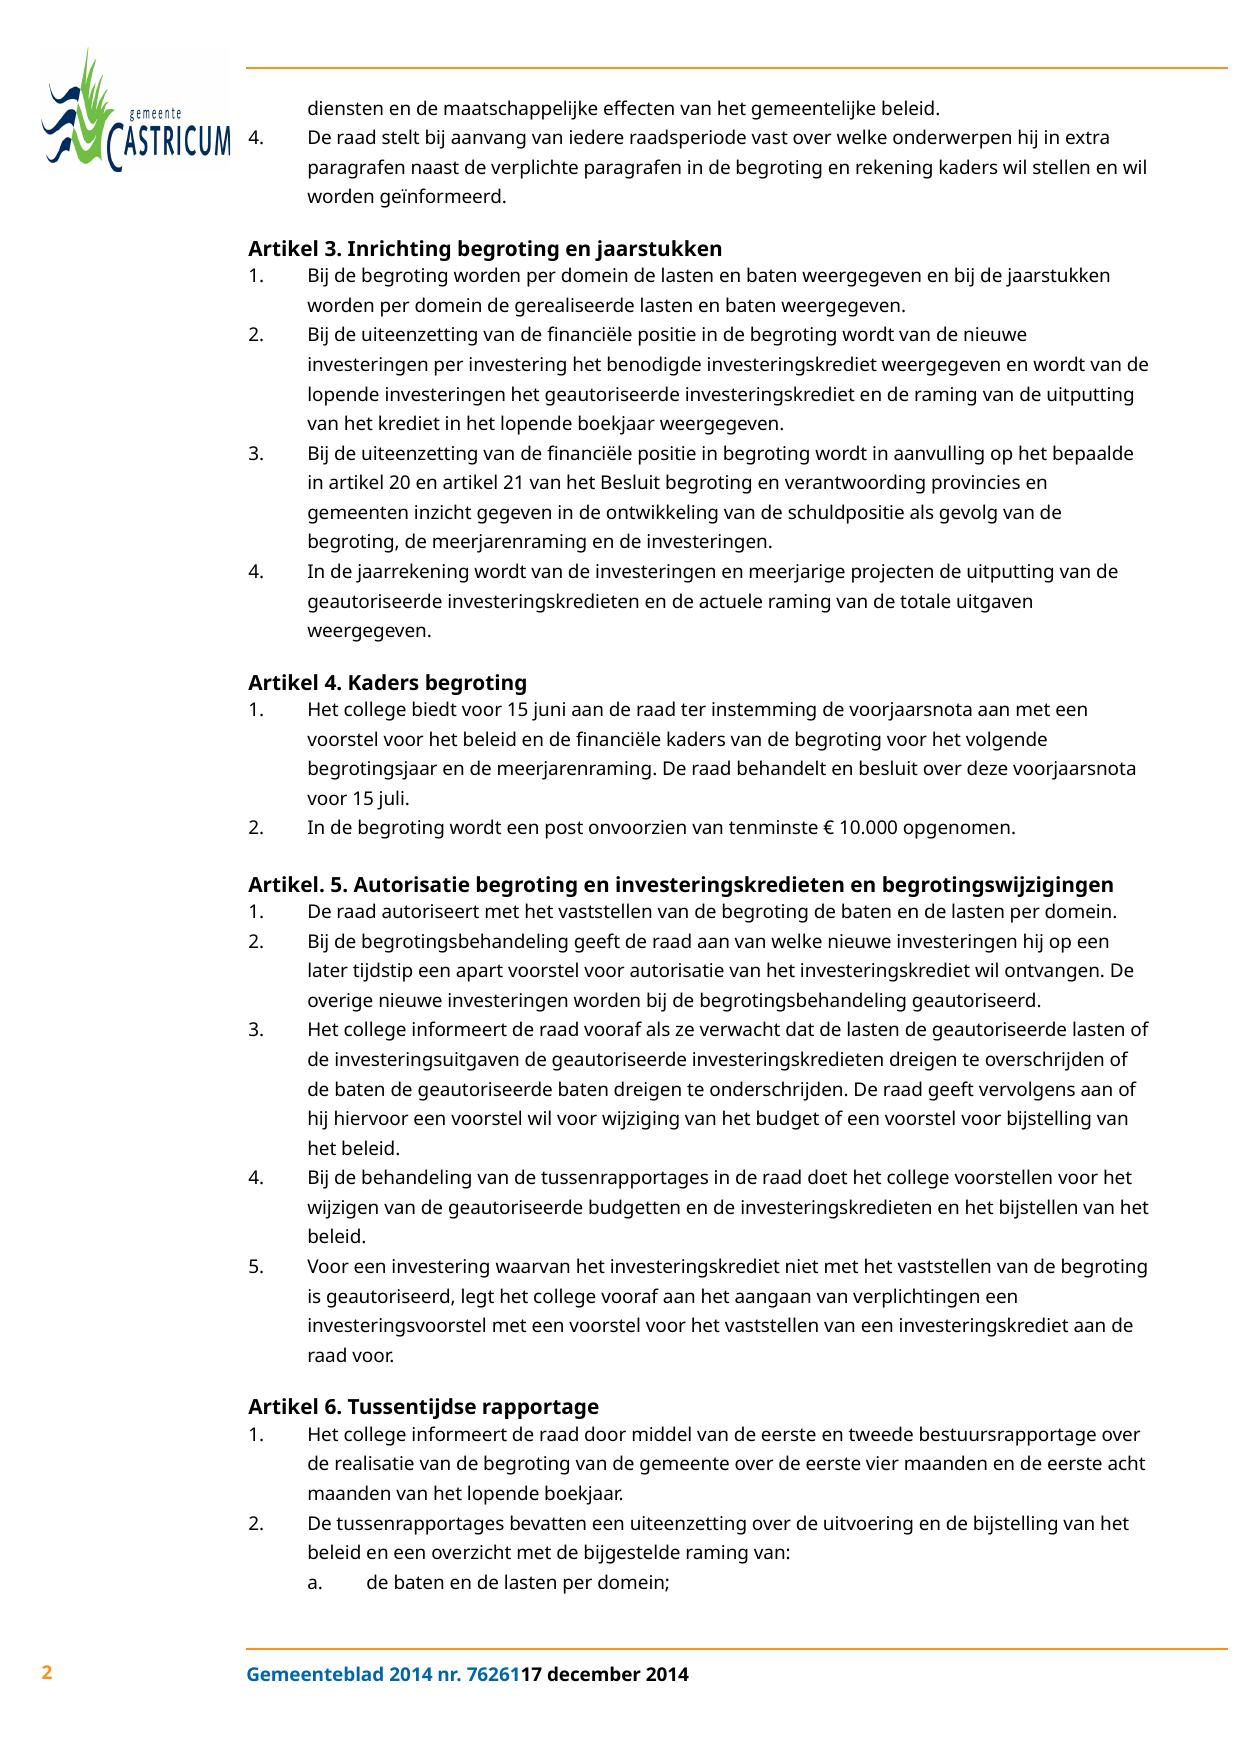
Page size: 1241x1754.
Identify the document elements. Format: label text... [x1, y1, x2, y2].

list De raad stelt bij aanvang van iedere raadsperiode vast over welke onderwerpen hij in extra paragrafen naast de verplichte paragrafen in de begroting en rekening kaders wil stellen en wil worden geïnformeerd. [248, 124, 1152, 209]
list Bij de behandeling van de tussenrapportages in de raad doet het college voorstellen voor het wijzigen van de geautoriseerde budgetten en de investeringskredieten en het bijstellen van het beleid. [248, 1164, 1152, 1249]
list Het college informeert de raad door middel van de eerste en tweede bestuursrapportage over de realisatie van de begroting van de gemeente over de eerste vier maanden en de eerste acht maanden van het lopende boekjaar. [248, 1421, 1152, 1506]
list In de begroting wordt een post onvoorzien van tenminste € 10.000 opgenomen. [248, 814, 1152, 840]
list Het college biedt voor 15 juni aan de raad ter instemming de voorjaarsnota aan met een voorstel voor het beleid en de financiële kaders van de begroting voor het volgende begrotingsjaar en de meerjarenraming. De raad behandelt en besluit over deze voorjaarsnota voor 15 juli. [248, 696, 1152, 811]
list Voor een investering waarvan het investeringskrediet niet met het vaststellen van de begroting is geautoriseerd, legt het college vooraf aan het aangaan van verplichtingen een investeringsvoorstel met een voorstel voor het vaststellen van een investeringskrediet aan de raad voor. [248, 1253, 1152, 1368]
text Artikel. 5. Autorisatie begroting en investeringskredieten en begrotingswijzigingen [248, 870, 1152, 898]
list De tussenrapportages bevatten een uiteenzetting over de uitvoering en de bijstelling van het beleid en een overzicht met de bijgestelde raming van: [248, 1510, 1152, 1565]
list Bij de uiteenzetting van de financiële positie in de begroting wordt van de nieuwe investeringen per investering het benodigde investeringskrediet weergegeven en wordt van de lopende investeringen het geautoriseerde investeringskrediet en de raming van de uitputting van het krediet in het lopende boekjaar weergegeven. [248, 322, 1152, 436]
text Artikel 6. Tussentijdse rapportage [248, 1392, 1152, 1421]
list In de jaarrekening wordt van de investeringen en meerjarige projecten de uitputting van de geautoriseerde investeringskredieten en de actuele raming van de totale uitgaven weergegeven. [248, 558, 1152, 643]
list De raad autoriseert met het vaststellen van de begroting de baten en de lasten per domein. [248, 898, 1152, 924]
text Artikel 3. Inrichting begroting en jaarstukken [248, 234, 1152, 262]
picture [41, 47, 231, 172]
list Bij de begrotingsbehandeling geeft de raad aan van welke nieuwe investeringen hij op een later tijdstip een apart voorstel voor autorisatie van het investeringskrediet wil ontvangen. De overige nieuwe investeringen worden bij de begrotingsbehandeling geautoriseerd. [248, 928, 1152, 1013]
list Bij de uiteenzetting van de financiële positie in begroting wordt in aanvulling op het bepaalde in artikel 20 en artikel 21 van het Besluit begroting en verantwoording provincies en gemeenten inzicht gegeven in de ontwikkeling van de schuldpositie als gevolg van de begroting, de meerjarenraming en de investeringen. [248, 440, 1152, 554]
list diensten en de maatschappelijke effecten van het gemeentelijke beleid. [248, 95, 1152, 121]
list Bij de begroting worden per domein de lasten en baten weergegeven en bij de jaarstukken worden per domein de gerealiseerde lasten en baten weergegeven. [248, 262, 1152, 318]
text Artikel 4. Kaders begroting [248, 668, 1152, 696]
list de baten en de lasten per domein; [307, 1569, 1152, 1594]
list Het college informeert de raad vooraf als ze verwacht dat de lasten de geautoriseerde lasten of de investeringsuitgaven de geautoriseerde investeringskredieten dreigen te overschrijden of de baten de geautoriseerde baten dreigen te onderschrijden. De raad geeft vervolgens aan of hij hiervoor een voorstel wil voor wijziging van het budget of een voorstel voor bijstelling van het beleid. [248, 1017, 1152, 1161]
